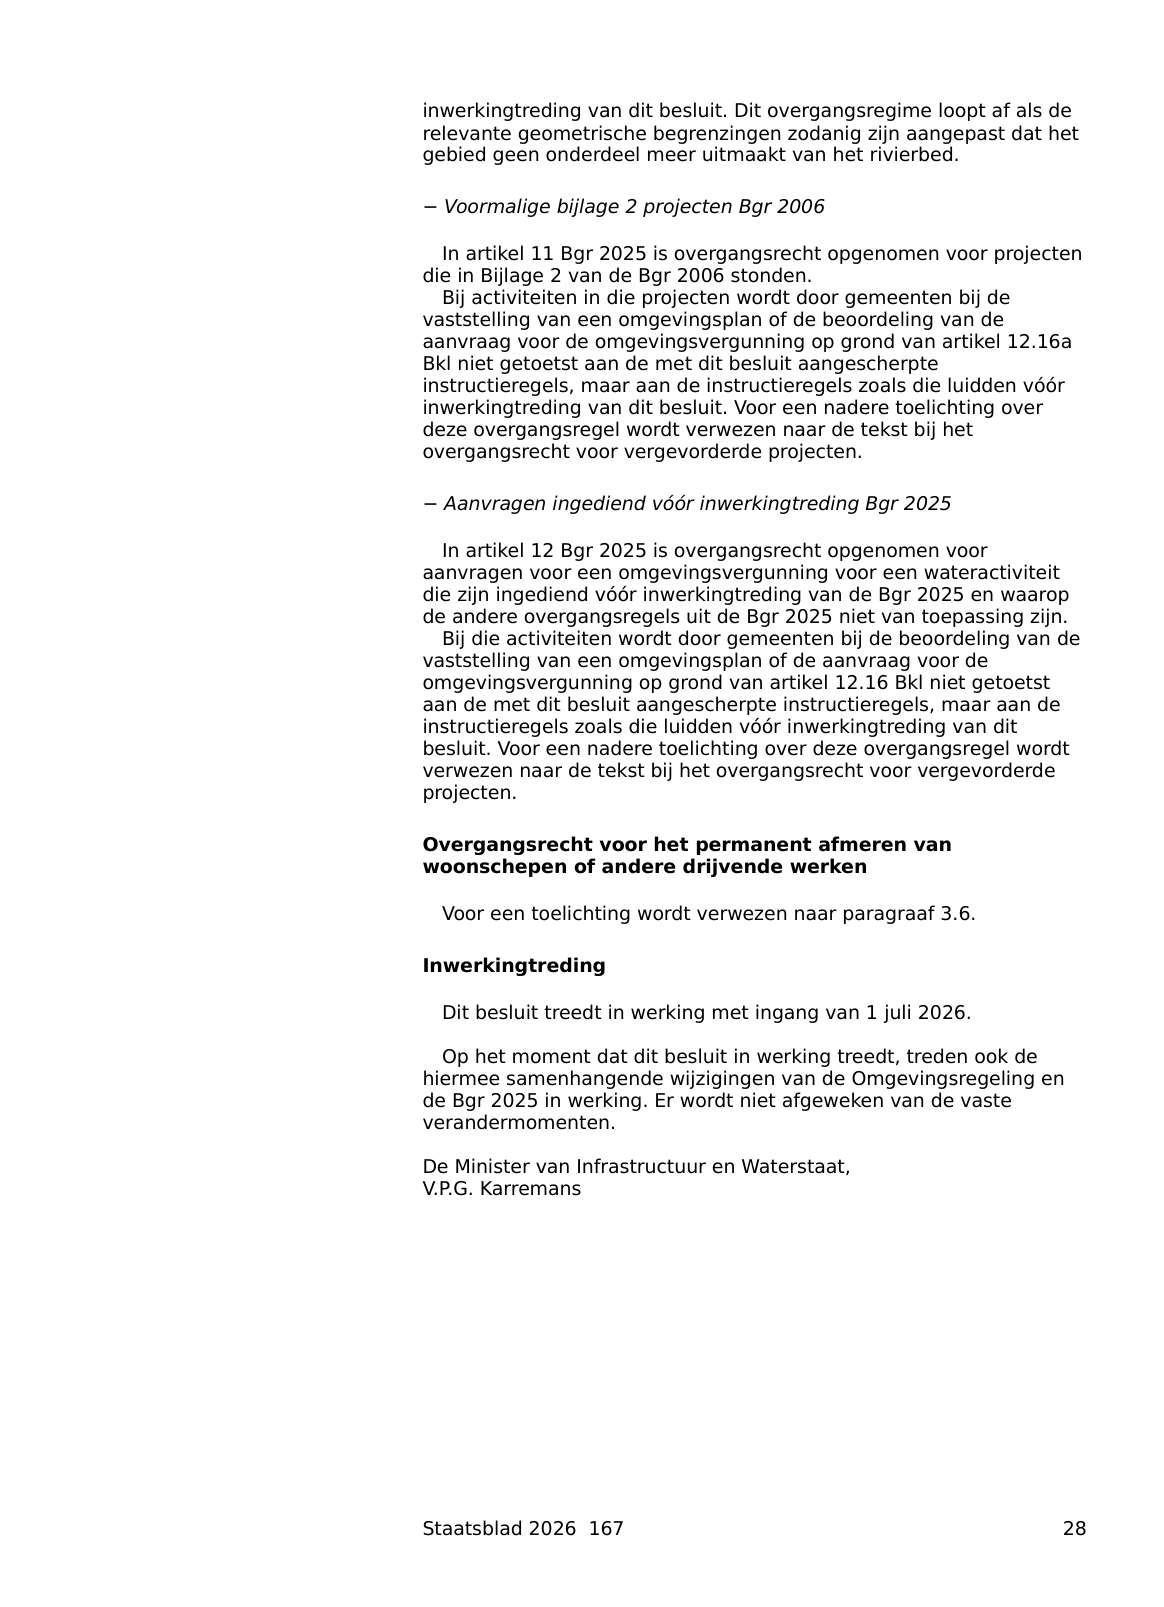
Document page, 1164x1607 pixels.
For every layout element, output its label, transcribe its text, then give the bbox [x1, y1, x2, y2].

subtitle − Aanvragen ingediend vóór inwerkingtreding Bgr 2025 [422, 493, 1087, 515]
text In artikel 11 Bgr 2025 is overgangsrecht opgenomen voor projecten die in Bijlage 2 van de Bgr 2006 stonden. [422, 243, 1087, 287]
subtitle Inwerkingtreding [422, 955, 1087, 977]
text De Minister van Infrastructuur en Waterstaat, V.P.G. Karremans [422, 1156, 1087, 1200]
text Op het moment dat dit besluit in werking treedt, treden ook de hiermee samenhangende wijzigingen van de Omgevingsregeling en de Bgr 2025 in werking. Er wordt niet afgeweken van de vaste verandermomenten. [422, 1046, 1087, 1134]
text Bij die activiteiten wordt door gemeenten bij de beoordeling van de vaststelling van een omgevingsplan of de aanvraag voor de omgevingsvergunning op grond van artikel 12.16 Bkl niet getoetst aan de met dit besluit aangescherpte instructieregels, maar aan de instructieregels zoals die luidden vóór inwerkingtreding van dit besluit. Voor een nadere toelichting over deze overgangsregel wordt verwezen naar de tekst bij het overgangsrecht voor vergevorderde projecten. [422, 628, 1087, 804]
text Bij activiteiten in die projecten wordt door gemeenten bij de vaststelling van een omgevingsplan of de beoordeling van de aanvraag voor de omgevingsvergunning op grond van artikel 12.16a Bkl niet getoetst aan de met dit besluit aangescherpte instructieregels, maar aan de instructieregels zoals die luidden vóór inwerkingtreding van dit besluit. Voor een nadere toelichting over deze overgangsregel wordt verwezen naar de tekst bij het overgangsrecht voor vergevorderde projecten. [422, 287, 1087, 463]
text inwerkingtreding van dit besluit. Dit overgangsregime loopt af als de relevante geometrische begrenzingen zodanig zijn aangepast dat het gebied geen onderdeel meer uitmaakt van het rivierbed. [422, 100, 1087, 166]
text Dit besluit treedt in werking met ingang van 1 juli 2026. [422, 1002, 1087, 1024]
text Voor een toelichting wordt verwezen naar paragraaf 3.6. [422, 903, 1087, 925]
subtitle − Voormalige bijlage 2 projecten Bgr 2006 [422, 196, 1087, 218]
text In artikel 12 Bgr 2025 is overgangsrecht opgenomen voor aanvragen voor een omgevingsvergunning voor een wateractiviteit die zijn ingediend vóór inwerkingtreding van de Bgr 2025 en waarop de andere overgangsregels uit de Bgr 2025 niet van toepassing zijn. [422, 540, 1087, 628]
subtitle Overgangsrecht voor het permanent afmeren van woonschepen of andere drijvende werken [422, 834, 1087, 878]
